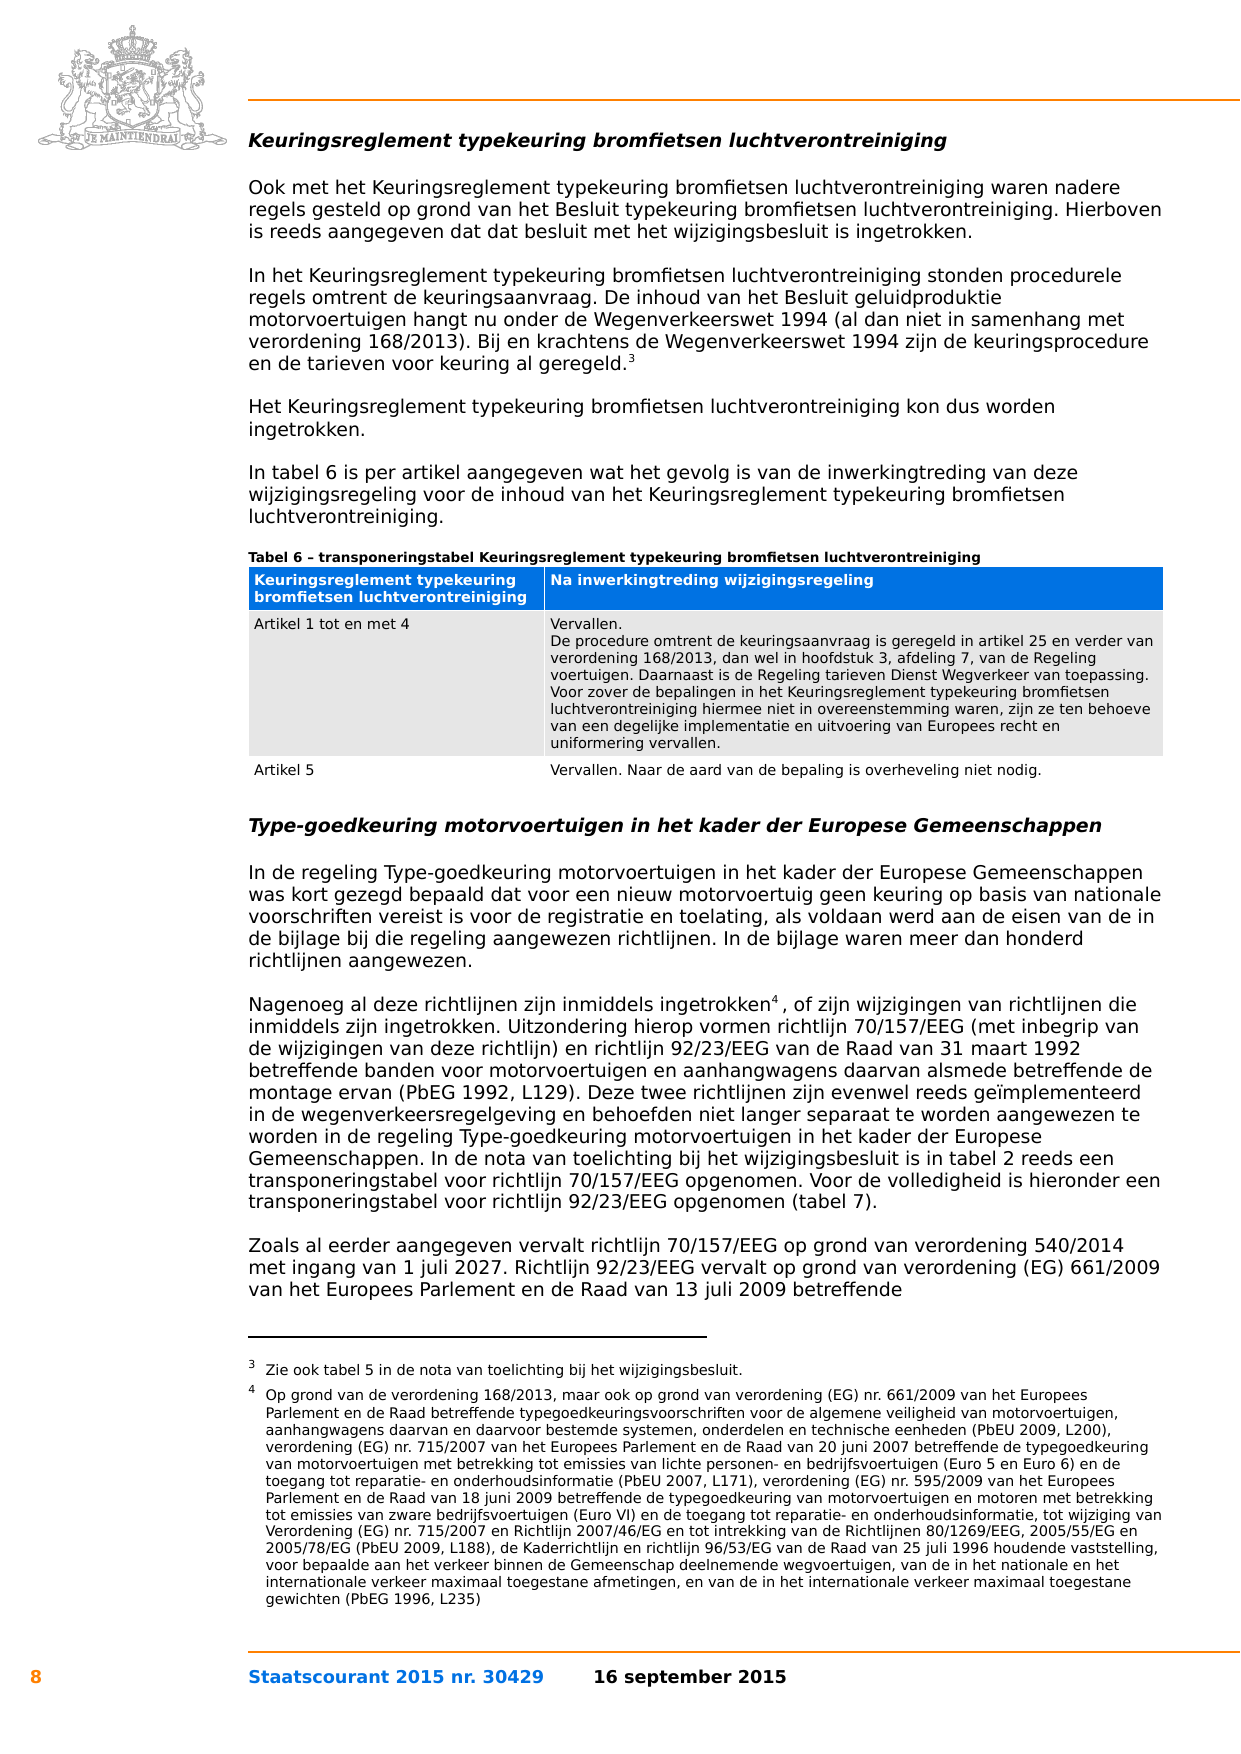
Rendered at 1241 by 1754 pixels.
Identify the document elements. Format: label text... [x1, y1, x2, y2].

text Nagenoeg al deze richtlijnen zijn inmiddels ingetrokken, of zijn wijzigingen van richtlijnen die inmiddels zijn ingetrokken. Uitzondering hierop vormen richtlijn 70/157/EEG (met inbegrip van de wijzigingen van deze richtlijn) en richtlijn 92/23/EEG van de Raad van 31 maart 1992 betreffende banden voor motorvoertuigen en aanhangwagens daarvan alsmede betreffende de montage ervan (PbEG 1992, L129). Deze twee richtlijnen zijn evenwel reeds geïmplementeerd in de wegenverkeersregelgeving en behoefden niet langer separaat te worden aangewezen te worden in de regeling Type-goedkeuring motorvoertuigen in het kader der Europese Gemeenschappen. In de nota van toelichting bij het wijzigingsbesluit is in tabel 2 reeds een transponeringstabel voor richtlijn 70/157/EEG opgenomen. Voor de volledigheid is hieronder een transponeringstabel voor richtlijn 92/23/EEG opgenomen (tabel 7). [248, 994, 1163, 1213]
text Ook met het Keuringsreglement typekeuring bromfietsen luchtverontreiniging waren nadere regels gesteld op grond van het Besluit typekeuring bromfietsen luchtverontreiniging. Hierboven is reeds aangegeven dat dat besluit met het wijzigingsbesluit is ingetrokken. [248, 177, 1163, 243]
text Zie ook tabel 5 in de nota van toelichting bij het wijzigingsbesluit. [248, 1358, 1163, 1380]
table_cell Artikel 1 tot en met 4 [249, 611, 544, 756]
table_cell Na inwerkingtreding wijzigingsregeling [545, 567, 1163, 610]
text Zoals al eerder aangegeven vervalt richtlijn 70/157/EEG op grond van verordening 540/2014 met ingang van 1 juli 2027. Richtlijn 92/23/EEG vervalt op grond van verordening (EG) 661/2009 van het Europees Parlement en de Raad van 13 juli 2009 betreffende [248, 1235, 1163, 1301]
subtitle Keuringsreglement typekeuring bromfietsen luchtverontreiniging [248, 130, 1163, 152]
table_cell Keuringsreglement typekeuring bromfietsen luchtverontreiniging [249, 567, 544, 610]
text In tabel 6 is per artikel aangegeven wat het gevolg is van de inwerkingtreding van deze wijzigingsregeling voor de inhoud van het Keuringsreglement typekeuring bromfietsen luchtverontreiniging. [248, 462, 1163, 528]
table_cell Vervallen. Naar de aard van de bepaling is overheveling niet nodig. [545, 758, 1163, 784]
text In de regeling Type-goedkeuring motorvoertuigen in het kader der Europese Gemeenschappen was kort gezegd bepaald dat voor een nieuw motorvoertuig geen keuring op basis van nationale voorschriften vereist is voor de registratie en toelating, als voldaan werd aan de eisen van de in de bijlage bij die regeling aangewezen richtlijnen. In de bijlage waren meer dan honderd richtlijnen aangewezen. [248, 862, 1163, 972]
picture [38, 25, 227, 150]
text Het Keuringsreglement typekeuring bromfietsen luchtverontreiniging kon dus worden ingetrokken. [248, 396, 1163, 440]
subtitle Type-goedkeuring motorvoertuigen in het kader der Europese Gemeenschappen [248, 815, 1163, 837]
text Op grond van de verordening 168/2013, maar ook op grond van verordening (EG) nr. 661/2009 van het Europees Parlement en de Raad betreffende typegoedkeuringsvoorschriften voor de algemene veiligheid van motorvoertuigen, aanhangwagens daarvan en daarvoor bestemde systemen, onderdelen en technische eenheden (PbEU 2009, L200), verordening (EG) nr. 715/2007 van het Europees Parlement en de Raad van 20 juni 2007 betreffende de typegoedkeuring van motorvoertuigen met betrekking tot emissies van lichte personen- en bedrijfsvoertuigen (Euro 5 en Euro 6) en de toegang tot reparatie- en onderhoudsinformatie (PbEU 2007, L171), verordening (EG) nr. 595/2009 van het Europees Parlement en de Raad van 18 juni 2009 betreffende de typegoedkeuring van motorvoertuigen en motoren met betrekking tot emissies van zware bedrijfsvoertuigen (Euro VI) en de toegang tot reparatie- en onderhoudsinformatie, tot wijziging van Verordening (EG) nr. 715/2007 en Richtlijn 2007/46/EG en tot intrekking van de Richtlijnen 80/1269/EEG, 2005/55/EG en 2005/78/EG (PbEU 2009, L188), de Kaderrichtlijn en richtlijn 96/53/EG van de Raad van 25 juli 1996 houdende vaststelling, voor bepaalde aan het verkeer binnen de Gemeenschap deelnemende wegvoertuigen, van de in het nationale en het internationale verkeer maximaal toegestane afmetingen, en van de in het internationale verkeer maximaal toegestane gewichten (PbEG 1996, L235) [248, 1383, 1163, 1608]
table_cell Artikel 5 [249, 758, 544, 784]
text In het Keuringsreglement typekeuring bromfietsen luchtverontreiniging stonden procedurele regels omtrent de keuringsaanvraag. De inhoud van het Besluit geluidproduktie motorvoertuigen hangt nu onder de Wegenverkeerswet 1994 (al dan niet in samenhang met verordening 168/2013). Bij en krachtens de Wegenverkeerswet 1994 zijn de keuringsprocedure en de tarieven voor keuring al geregeld. [248, 265, 1163, 374]
table_cell Vervallen. De procedure omtrent de keuringsaanvraag is geregeld in artikel 25 en verder van verordening 168/2013, dan wel in hoofdstuk 3, afdeling 7, van de Regeling voertuigen. Daarnaast is de Regeling tarieven Dienst Wegverkeer van toepassing. Voor zover de bepalingen in het Keuringsreglement typekeuring bromfietsen luchtverontreiniging hiermee niet in overeenstemming waren, zijn ze ten behoeve van een degelijke implementatie en uitvoering van Europees recht en uniformering vervallen. [545, 611, 1163, 756]
table_header Tabel 6 – transponeringstabel Keuringsreglement typekeuring bromfietsen luchtverontreiniging [248, 550, 1163, 566]
